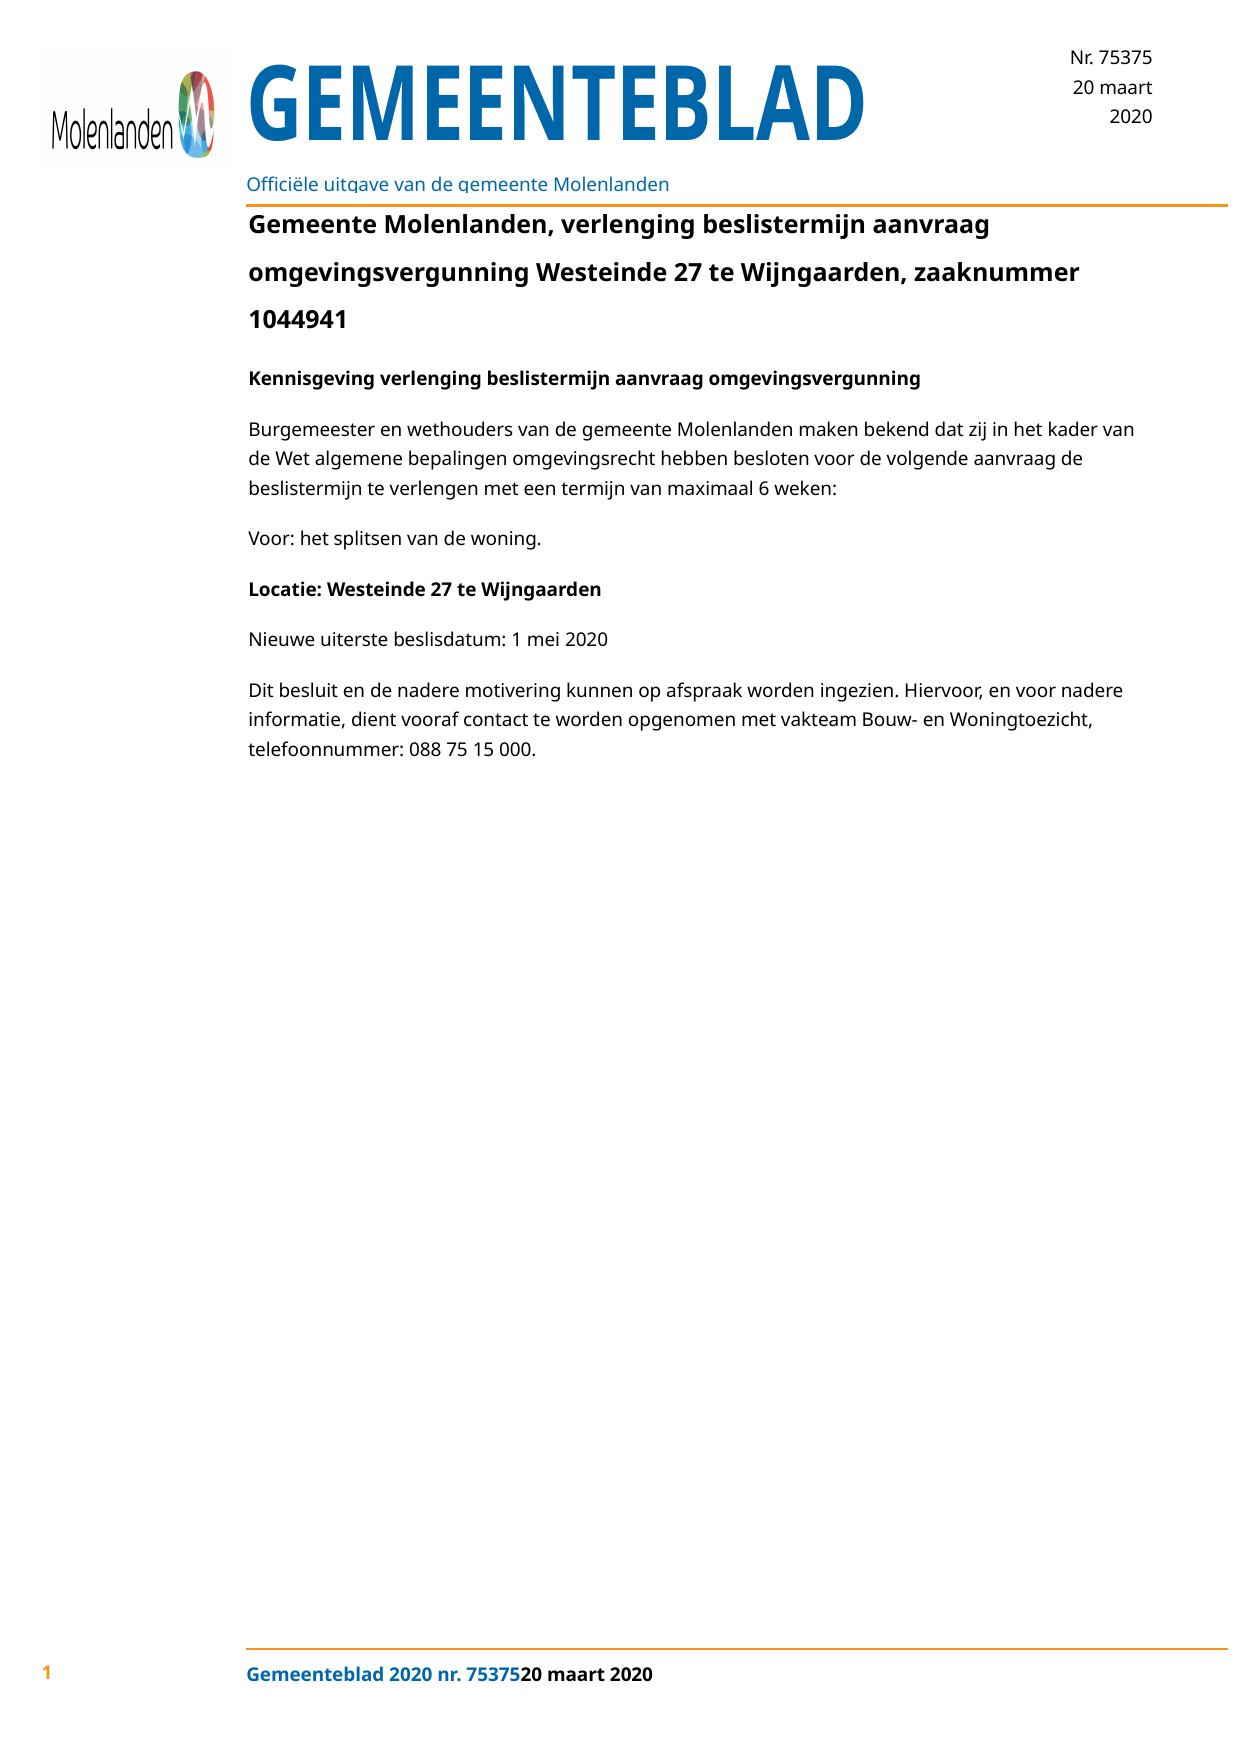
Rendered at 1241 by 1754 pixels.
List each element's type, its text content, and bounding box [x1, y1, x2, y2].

text Locatie: Westeinde 27 te Wijngaarden [248, 576, 1152, 602]
text Gemeente Molenlanden, verlenging beslistermijn aanvraag omgevingsvergunning Westeinde 27 te Wijngaarden, zaaknummer 1044941 [248, 207, 1152, 336]
text Kennisgeving verlenging beslistermijn aanvraag omgevingsvergunning [248, 366, 1152, 391]
picture [41, 47, 231, 172]
text Dit besluit en de nadere motivering kunnen op afspraak worden ingezien. Hiervoor, en voor nadere informatie, dient vooraf contact te worden opgenomen met vakteam Bouw- en Woningtoezicht, telefoonnummer: 088 75 15 000. [248, 677, 1152, 762]
text Voor: het splitsen van de woning. [248, 526, 1152, 551]
text Burgemeester en wethouders van de gemeente Molenlanden maken bekend dat zij in het kader van de Wet algemene bepalingen omgevingsrecht hebben besloten voor de volgende aanvraag de beslistermijn te verlengen met een termijn van maximaal 6 weken: [248, 416, 1152, 501]
text Nieuwe uiterste beslisdatum: 1 mei 2020 [248, 626, 1152, 652]
